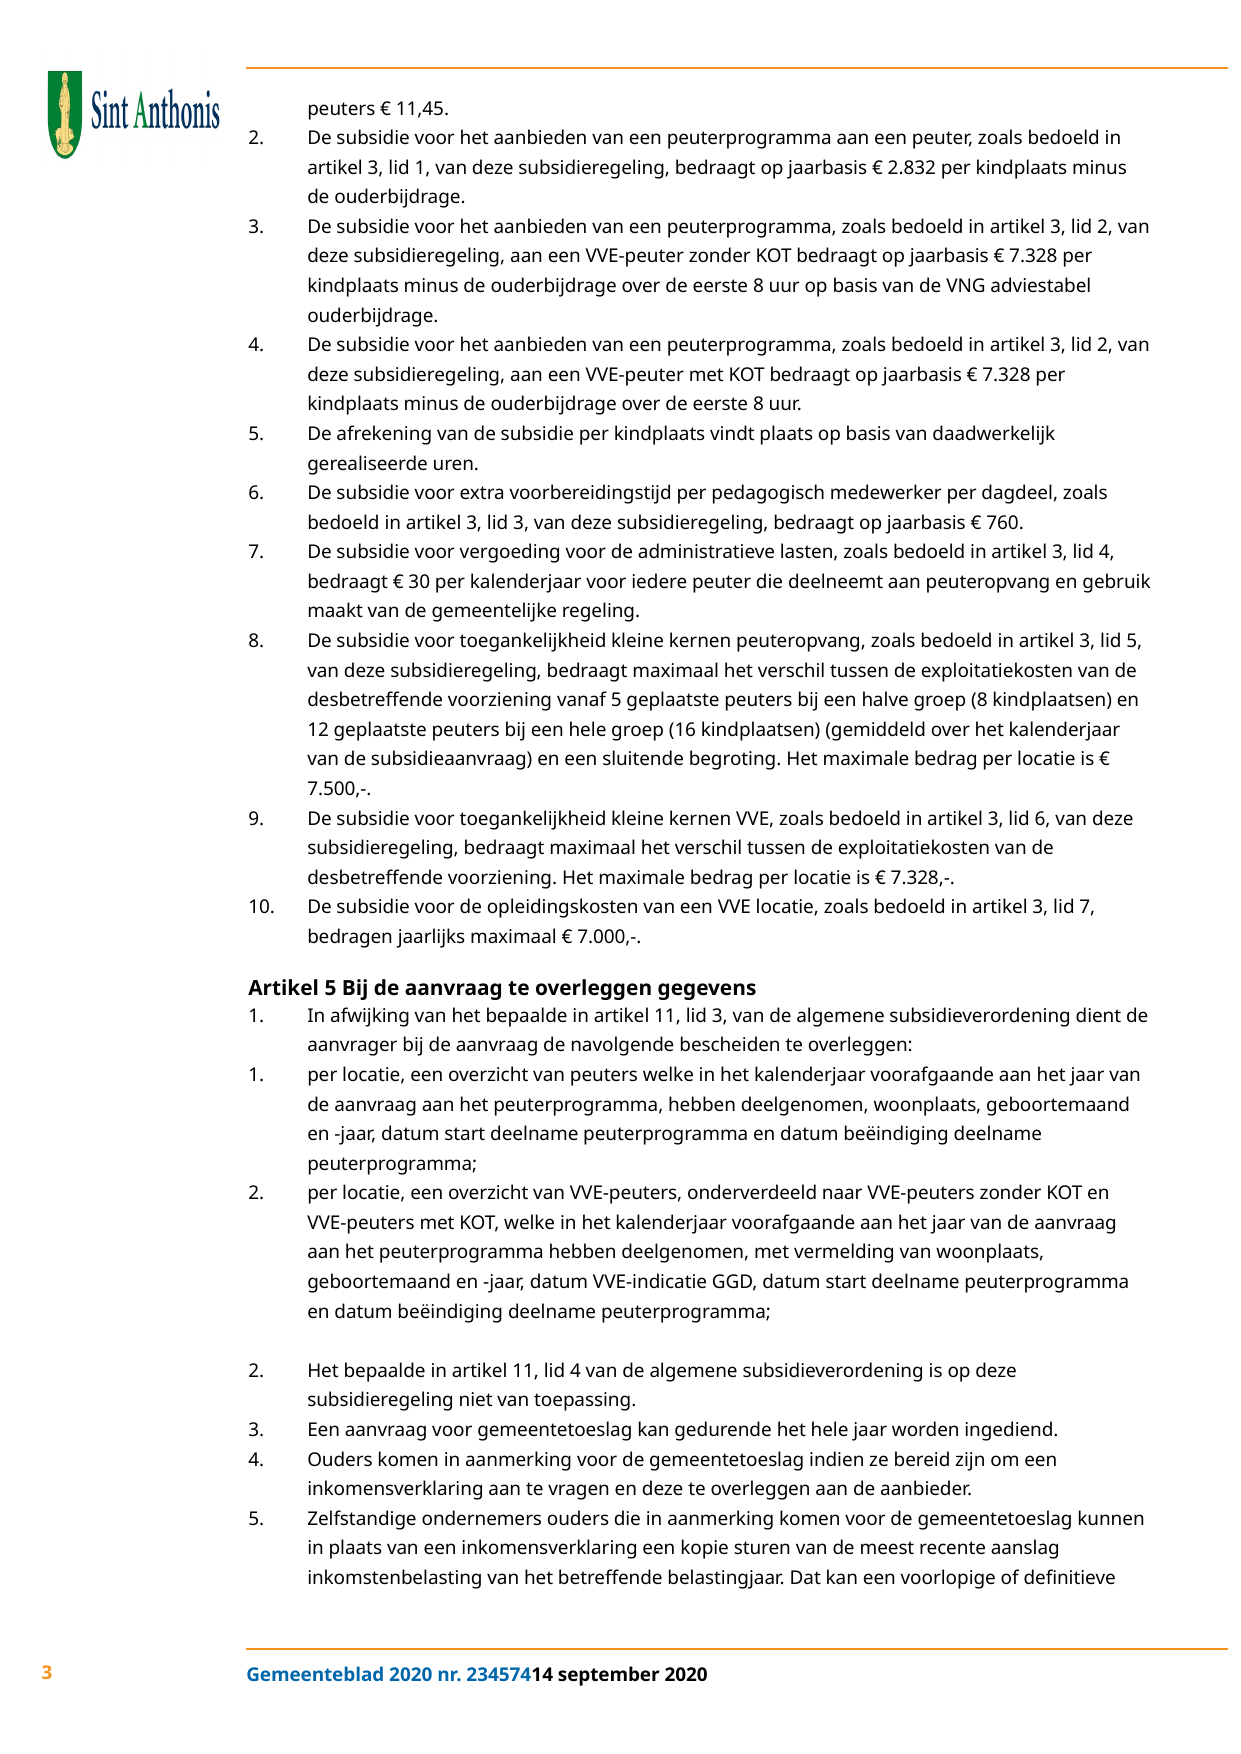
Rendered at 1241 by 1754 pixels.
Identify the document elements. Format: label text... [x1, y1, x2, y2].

list De subsidie voor het aanbieden van een peuterprogramma, zoals bedoeld in artikel 3, lid 2, van deze subsidieregeling, aan een VVE-peuter met KOT bedraagt op jaarbasis € 7.328 per kindplaats minus de ouderbijdrage over de eerste 8 uur. [248, 331, 1152, 416]
list In afwijking van het bepaalde in artikel 11, lid 3, van de algemene subsidieverordening dient de aanvrager bij de aanvraag de navolgende bescheiden te overleggen: [248, 1002, 1152, 1057]
list De subsidie voor extra voorbereidingstijd per pedagogisch medewerker per dagdeel, zoals bedoeld in artikel 3, lid 3, van deze subsidieregeling, bedraagt op jaarbasis € 760. [248, 479, 1152, 535]
list Een aanvraag voor gemeentetoeslag kan gedurende het hele jaar worden ingediend. [248, 1416, 1152, 1442]
list Ouders komen in aanmerking voor de gemeentetoeslag indien ze bereid zijn om een inkomensverklaring aan te vragen en deze te overleggen aan de aanbieder. [248, 1446, 1152, 1501]
list De afrekening van de subsidie per kindplaats vindt plaats op basis van daadwerkelijk gerealiseerde uren. [248, 420, 1152, 476]
list peuters € 11,45. [248, 95, 1152, 121]
list De subsidie voor de opleidingskosten van een VVE locatie, zoals bedoeld in artikel 3, lid 7, bedragen jaarlijks maximaal € 7.000,-. [248, 893, 1152, 949]
list De subsidie voor toegankelijkheid kleine kernen VVE, zoals bedoeld in artikel 3, lid 6, van deze subsidieregeling, bedraagt maximaal het verschil tussen de exploitatiekosten van de desbetreffende voorziening. Het maximale bedrag per locatie is € 7.328,-. [248, 805, 1152, 890]
list De subsidie voor toegankelijkheid kleine kernen peuteropvang, zoals bedoeld in artikel 3, lid 5, van deze subsidieregeling, bedraagt maximaal het verschil tussen de exploitatiekosten van de desbetreffende voorziening vanaf 5 geplaatste peuters bij een halve groep (8 kindplaatsen) en 12 geplaatste peuters bij een hele groep (16 kindplaatsen) (gemiddeld over het kalenderjaar van de subsidieaanvraag) en een sluitende begroting. Het maximale bedrag per locatie is € 7.500,-. [248, 627, 1152, 801]
list Zelfstandige ondernemers ouders die in aanmerking komen voor de gemeentetoeslag kunnen in plaats van een inkomensverklaring een kopie sturen van de meest recente aanslag inkomstenbelasting van het betreffende belastingjaar. Dat kan een voorlopige of definitieve [248, 1505, 1152, 1590]
list Het bepaalde in artikel 11, lid 4 van de algemene subsidieverordening is op deze subsidieregeling niet van toepassing. [248, 1357, 1152, 1412]
list per locatie, een overzicht van peuters welke in het kalenderjaar voorafgaande aan het jaar van de aanvraag aan het peuterprogramma, hebben deelgenomen, woonplaats, geboortemaand en -jaar, datum start deelname peuterprogramma en datum beëindiging deelname peuterprogramma; [248, 1061, 1152, 1176]
picture [41, 47, 231, 172]
list per locatie, een overzicht van VVE-peuters, onderverdeeld naar VVE-peuters zonder KOT en VVE-peuters met KOT, welke in het kalenderjaar voorafgaande aan het jaar van de aanvraag aan het peuterprogramma hebben deelgenomen, met vermelding van woonplaats, geboortemaand en -jaar, datum VVE-indicatie GGD, datum start deelname peuterprogramma en datum beëindiging deelname peuterprogramma; [248, 1179, 1152, 1323]
text Artikel 5 Bij de aanvraag te overleggen gegevens [248, 973, 1152, 1002]
list De subsidie voor het aanbieden van een peuterprogramma, zoals bedoeld in artikel 3, lid 2, van deze subsidieregeling, aan een VVE-peuter zonder KOT bedraagt op jaarbasis € 7.328 per kindplaats minus de ouderbijdrage over de eerste 8 uur op basis van de VNG adviestabel ouderbijdrage. [248, 213, 1152, 328]
list De subsidie voor het aanbieden van een peuterprogramma aan een peuter, zoals bedoeld in artikel 3, lid 1, van deze subsidieregeling, bedraagt op jaarbasis € 2.832 per kindplaats minus de ouderbijdrage. [248, 124, 1152, 209]
list De subsidie voor vergoeding voor de administratieve lasten, zoals bedoeld in artikel 3, lid 4, bedraagt € 30 per kalenderjaar voor iedere peuter die deelneemt aan peuteropvang en gebruik maakt van de gemeentelijke regeling. [248, 538, 1152, 623]
